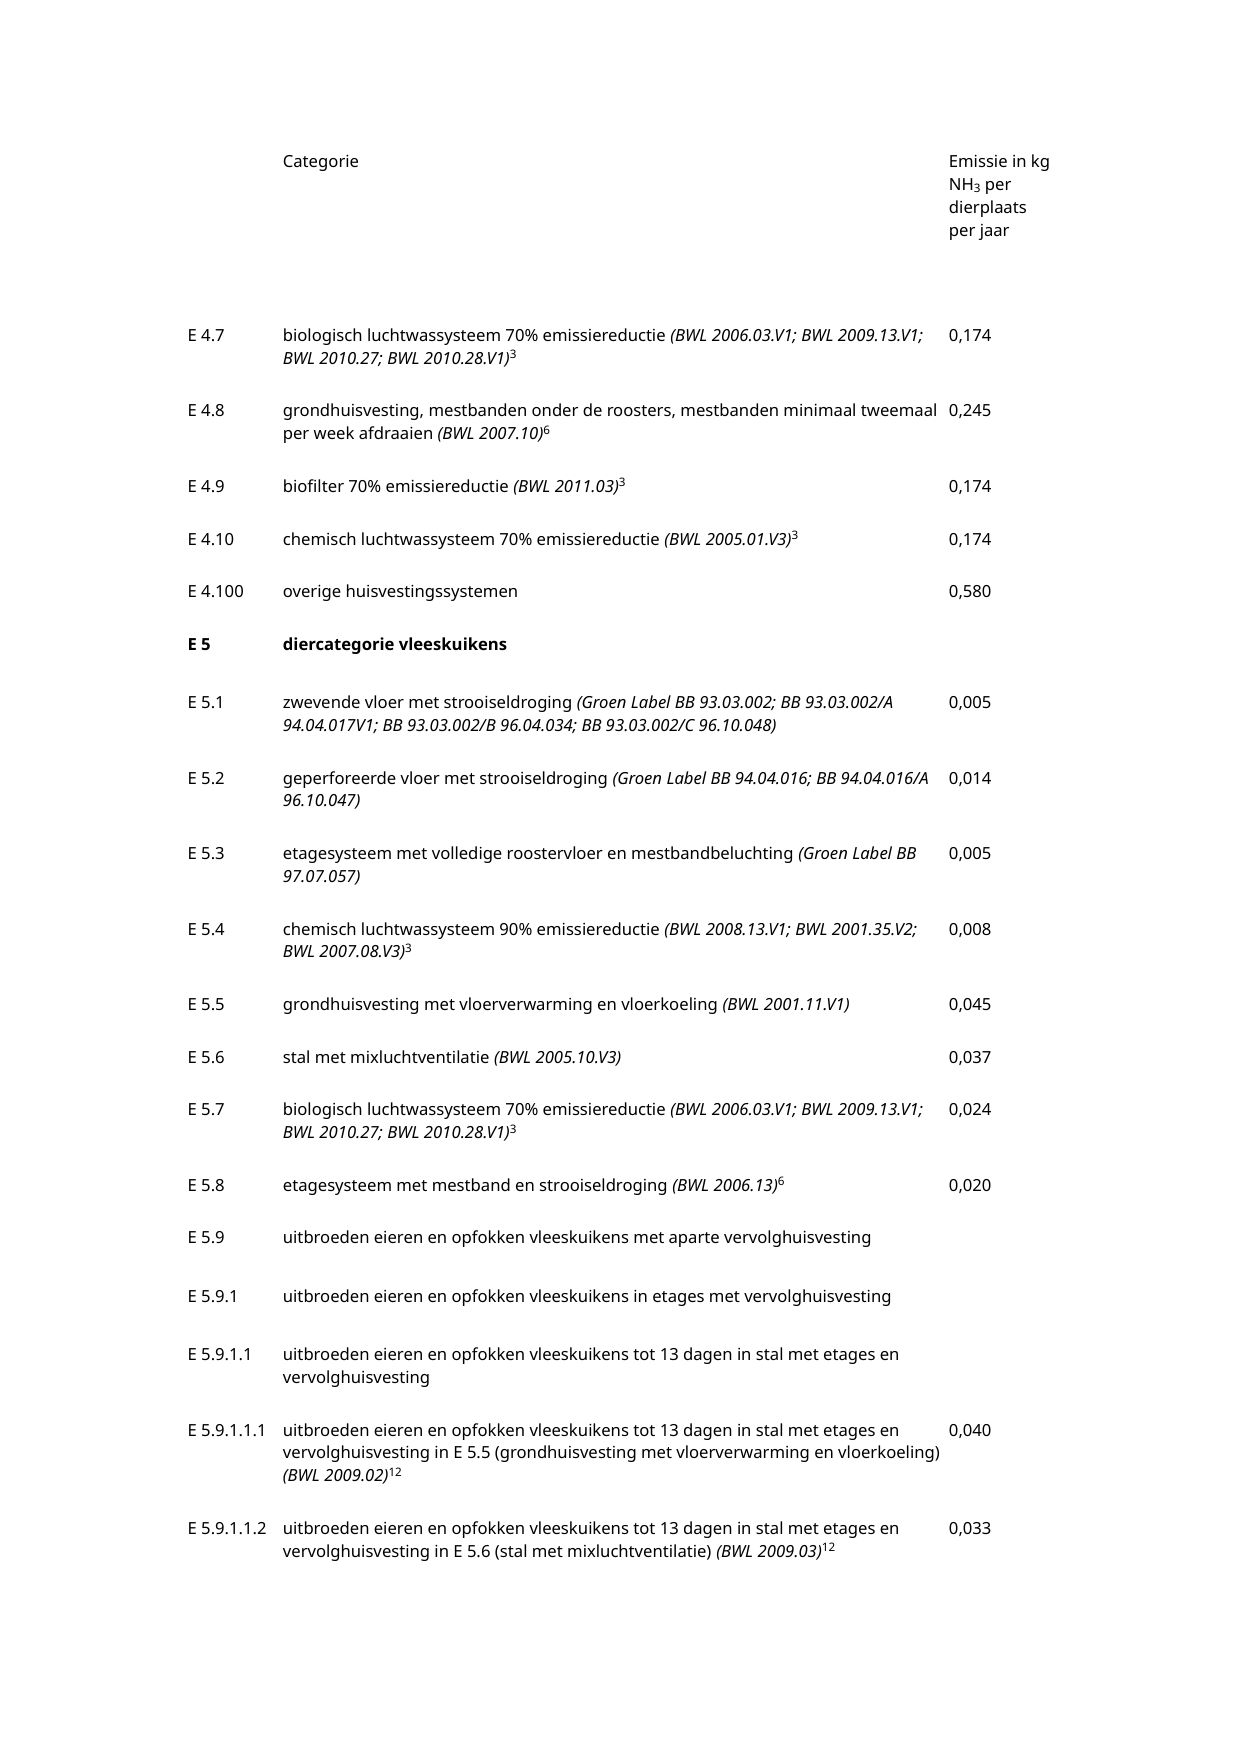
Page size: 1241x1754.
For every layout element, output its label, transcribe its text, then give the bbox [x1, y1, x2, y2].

table_cell chemisch luchtwassysteem 70% emissiereductie (BWL 2005.01.V3)3 [283, 527, 949, 580]
table_cell [949, 1226, 1053, 1284]
table_cell 0,024 [949, 1098, 1053, 1173]
table_cell [283, 271, 949, 323]
table_cell 0,045 [949, 993, 1053, 1045]
table_cell [188, 271, 283, 323]
table_cell etagesysteem met volledige roostervloer en mestbandbeluchting (Groen Label BB 97.07.057) [283, 842, 949, 917]
table_cell 0,040 [949, 1419, 1053, 1517]
table_cell 0,014 [949, 766, 1053, 842]
table_cell E 4.10 [188, 527, 283, 580]
table_header Categorie [283, 150, 949, 271]
table_cell 0,245 [949, 399, 1053, 474]
table_cell geperforeerde vloer met strooiseldroging (Groen Label BB 94.04.016; BB 94.04.016/A 96.10.047) [283, 766, 949, 842]
table_cell 0,033 [949, 1517, 1053, 1592]
table_cell 0,008 [949, 917, 1053, 993]
table_header Emissie in kg NH3 per dierplaats per jaar [949, 150, 1053, 271]
table_cell grondhuisvesting, mestbanden onder de roosters, mestbanden minimaal tweemaal per week afdraaien (BWL 2007.10)6 [283, 399, 949, 474]
table_cell uitbroeden eieren en opfokken vleeskuikens tot 13 dagen in stal met etages en vervolghuisvesting [283, 1343, 949, 1418]
table_cell E 5.4 [188, 917, 283, 993]
table_cell [949, 1285, 1053, 1343]
table_cell E 4.8 [188, 399, 283, 474]
table_cell 0,174 [949, 324, 1053, 399]
table_cell E 5.9.1.1.2 [188, 1517, 283, 1592]
table_cell uitbroeden eieren en opfokken vleeskuikens tot 13 dagen in stal met etages en vervolghuisvesting in E 5.5 (grondhuisvesting met vloerverwarming en vloerkoeling) (BWL 2009.02)12 [283, 1419, 949, 1517]
table_cell E 4.7 [188, 324, 283, 399]
table_cell E 4.9 [188, 474, 283, 527]
table_cell [949, 271, 1053, 323]
table_cell 0,020 [949, 1174, 1053, 1226]
table_cell [949, 633, 1053, 691]
table_cell E 5.9.1.1 [188, 1343, 283, 1418]
table_cell E 5.9 [188, 1226, 283, 1284]
table_cell 0,005 [949, 691, 1053, 766]
table_cell 0,580 [949, 580, 1053, 632]
table_header [188, 150, 283, 271]
table_cell uitbroeden eieren en opfokken vleeskuikens in etages met vervolghuisvesting [283, 1285, 949, 1343]
table_cell E 5 [188, 633, 283, 691]
table_cell E 5.1 [188, 691, 283, 766]
table_cell E 4.100 [188, 580, 283, 632]
table_cell 0,005 [949, 842, 1053, 917]
table_cell E 5.8 [188, 1174, 283, 1226]
table_cell biologisch luchtwassysteem 70% emissiereductie (BWL 2006.03.V1; BWL 2009.13.V1; BWL 2010.27; BWL 2010.28.V1)3 [283, 324, 949, 399]
table_cell grondhuisvesting met vloerverwarming en vloerkoeling (BWL 2001.11.V1) [283, 993, 949, 1045]
table_cell biologisch luchtwassysteem 70% emissiereductie (BWL 2006.03.V1; BWL 2009.13.V1; BWL 2010.27; BWL 2010.28.V1)3 [283, 1098, 949, 1173]
table_cell zwevende vloer met strooiseldroging (Groen Label BB 93.03.002; BB 93.03.002/A 94.04.017V1; BB 93.03.002/B 96.04.034; BB 93.03.002/C 96.10.048) [283, 691, 949, 766]
table_cell E 5.3 [188, 842, 283, 917]
table_cell E 5.6 [188, 1045, 283, 1098]
table_cell 0,174 [949, 527, 1053, 580]
table_cell [949, 1343, 1053, 1418]
table_cell uitbroeden eieren en opfokken vleeskuikens tot 13 dagen in stal met etages en vervolghuisvesting in E 5.6 (stal met mixluchtventilatie) (BWL 2009.03)12 [283, 1517, 949, 1592]
table_cell E 5.9.1 [188, 1285, 283, 1343]
table_cell E 5.2 [188, 766, 283, 842]
table_cell chemisch luchtwassysteem 90% emissiereductie (BWL 2008.13.V1; BWL 2001.35.V2; BWL 2007.08.V3)3 [283, 917, 949, 993]
table_cell uitbroeden eieren en opfokken vleeskuikens met aparte vervolghuisvesting [283, 1226, 949, 1284]
table_cell E 5.9.1.1.1 [188, 1419, 283, 1517]
table_cell etagesysteem met mestband en strooiseldroging (BWL 2006.13)6 [283, 1174, 949, 1226]
table_cell E 5.7 [188, 1098, 283, 1173]
table_cell overige huisvestingssystemen [283, 580, 949, 632]
table_cell biofilter 70% emissiereductie (BWL 2011.03)3 [283, 474, 949, 527]
table_cell E 5.5 [188, 993, 283, 1045]
table_cell 0,037 [949, 1045, 1053, 1098]
table_cell diercategorie vleeskuikens [283, 633, 949, 691]
table_cell stal met mixluchtventilatie (BWL 2005.10.V3) [283, 1045, 949, 1098]
table_cell 0,174 [949, 474, 1053, 527]
